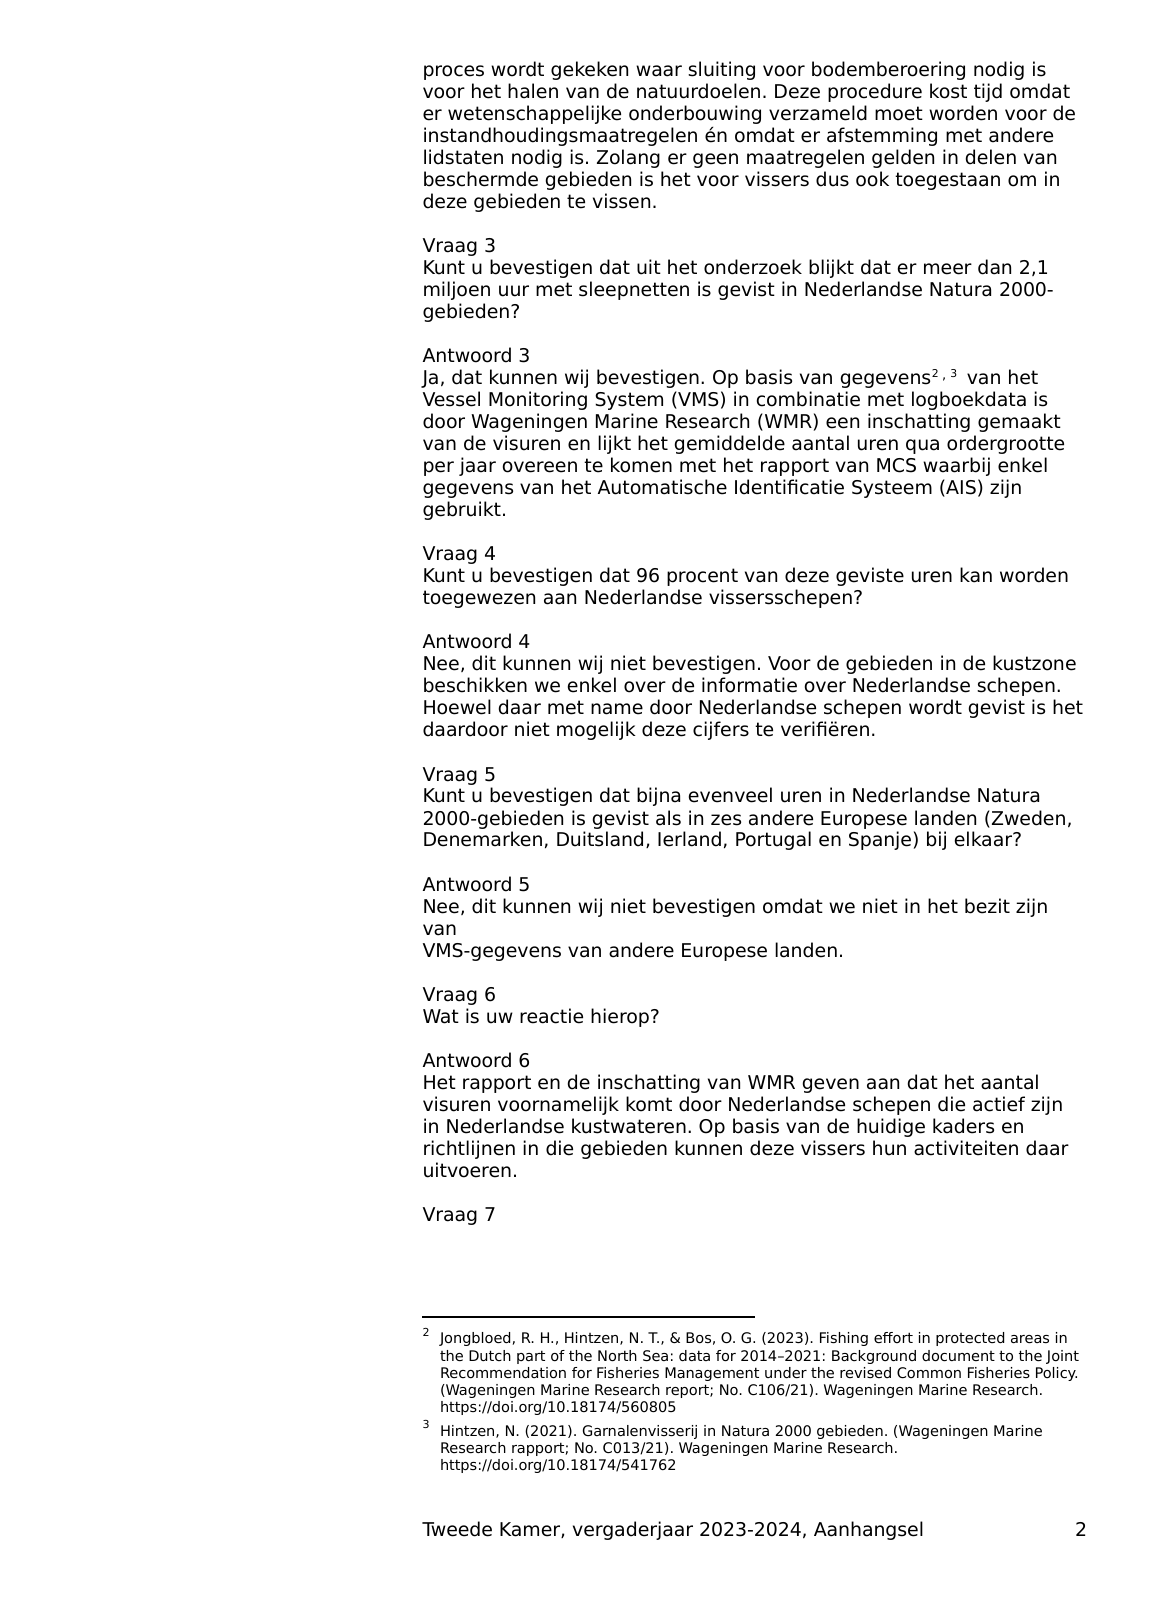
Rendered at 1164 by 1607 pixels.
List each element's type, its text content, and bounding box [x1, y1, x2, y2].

text Antwoord 6 [422, 1050, 1087, 1072]
text Vraag 7 [422, 1204, 1087, 1226]
text Hintzen, N. (2021). Garnalenvisserij in Natura 2000 gebieden. (Wageningen Marine Research rapport; No. C013/21). Wageningen Marine Research. https://doi.org/10.18174/541762 [422, 1418, 1087, 1474]
text Vraag 5 [422, 763, 1087, 785]
text Kunt u bevestigen dat uit het onderzoek blijkt dat er meer dan 2,1 miljoen uur met sleepnetten is gevist in Nederlandse Natura 2000-gebieden? [422, 257, 1087, 323]
text Nee, dit kunnen wij niet bevestigen. Voor de gebieden in de kustzone beschikken we enkel over de informatie over Nederlandse schepen. Hoewel daar met name door Nederlandse schepen wordt gevist is het daardoor niet mogelijk deze cijfers te verifiëren. [422, 653, 1087, 741]
text Vraag 3 [422, 235, 1087, 257]
text proces wordt gekeken waar sluiting voor bodemberoering nodig is voor het halen van de natuurdoelen. Deze procedure kost tijd omdat er wetenschappelijke onderbouwing verzameld moet worden voor de instandhoudingsmaatregelen én omdat er afstemming met andere lidstaten nodig is. Zolang er geen maatregelen gelden in delen van beschermde gebieden is het voor vissers dus ook toegestaan om in deze gebieden te vissen. [422, 59, 1087, 213]
text Vraag 4 [422, 543, 1087, 565]
text Nee, dit kunnen wij niet bevestigen omdat we niet in het bezit zijn van [422, 896, 1087, 939]
text Antwoord 5 [422, 873, 1087, 896]
text Wat is uw reactie hierop? [422, 1006, 1087, 1028]
text Vraag 6 [422, 984, 1087, 1006]
text VMS-gegevens van andere Europese landen. [422, 939, 1087, 961]
text Jongbloed, R. H., Hintzen, N. T., & Bos, O. G. (2023). Fishing effort in protected areas in the Dutch part of the North Sea: data for 2014–2021: Background document to the Joint Recommendation for Fisheries Management under the revised Common Fisheries Policy. (Wageningen Marine Research report; No. C106/21). Wageningen Marine Research. https://doi.org/10.18174/560805 [422, 1326, 1087, 1416]
text Antwoord 4 [422, 631, 1087, 653]
text Kunt u bevestigen dat 96 procent van deze geviste uren kan worden toegewezen aan Nederlandse vissersschepen? [422, 565, 1087, 609]
text Het rapport en de inschatting van WMR geven aan dat het aantal visuren voornamelijk komt door Nederlandse schepen die actief zijn in Nederlandse kustwateren. Op basis van de huidige kaders en richtlijnen in die gebieden kunnen deze vissers hun activiteiten daar uitvoeren. [422, 1072, 1087, 1182]
text Kunt u bevestigen dat bijna evenveel uren in Nederlandse Natura 2000-gebieden is gevist als in zes andere Europese landen (Zweden, Denemarken, Duitsland, Ierland, Portugal en Spanje) bij elkaar? [422, 785, 1087, 851]
text Antwoord 3 [422, 345, 1087, 367]
text Ja, dat kunnen wij bevestigen. Op basis van gegevens, van het Vessel Monitoring System (VMS) in combinatie met logboekdata is door Wageningen Marine Research (WMR) een inschatting gemaakt van de visuren en lijkt het gemiddelde aantal uren qua ordergrootte per jaar overeen te komen met het rapport van MCS waarbij enkel gegevens van het Automatische Identificatie Systeem (AIS) zijn gebruikt. [422, 367, 1087, 521]
